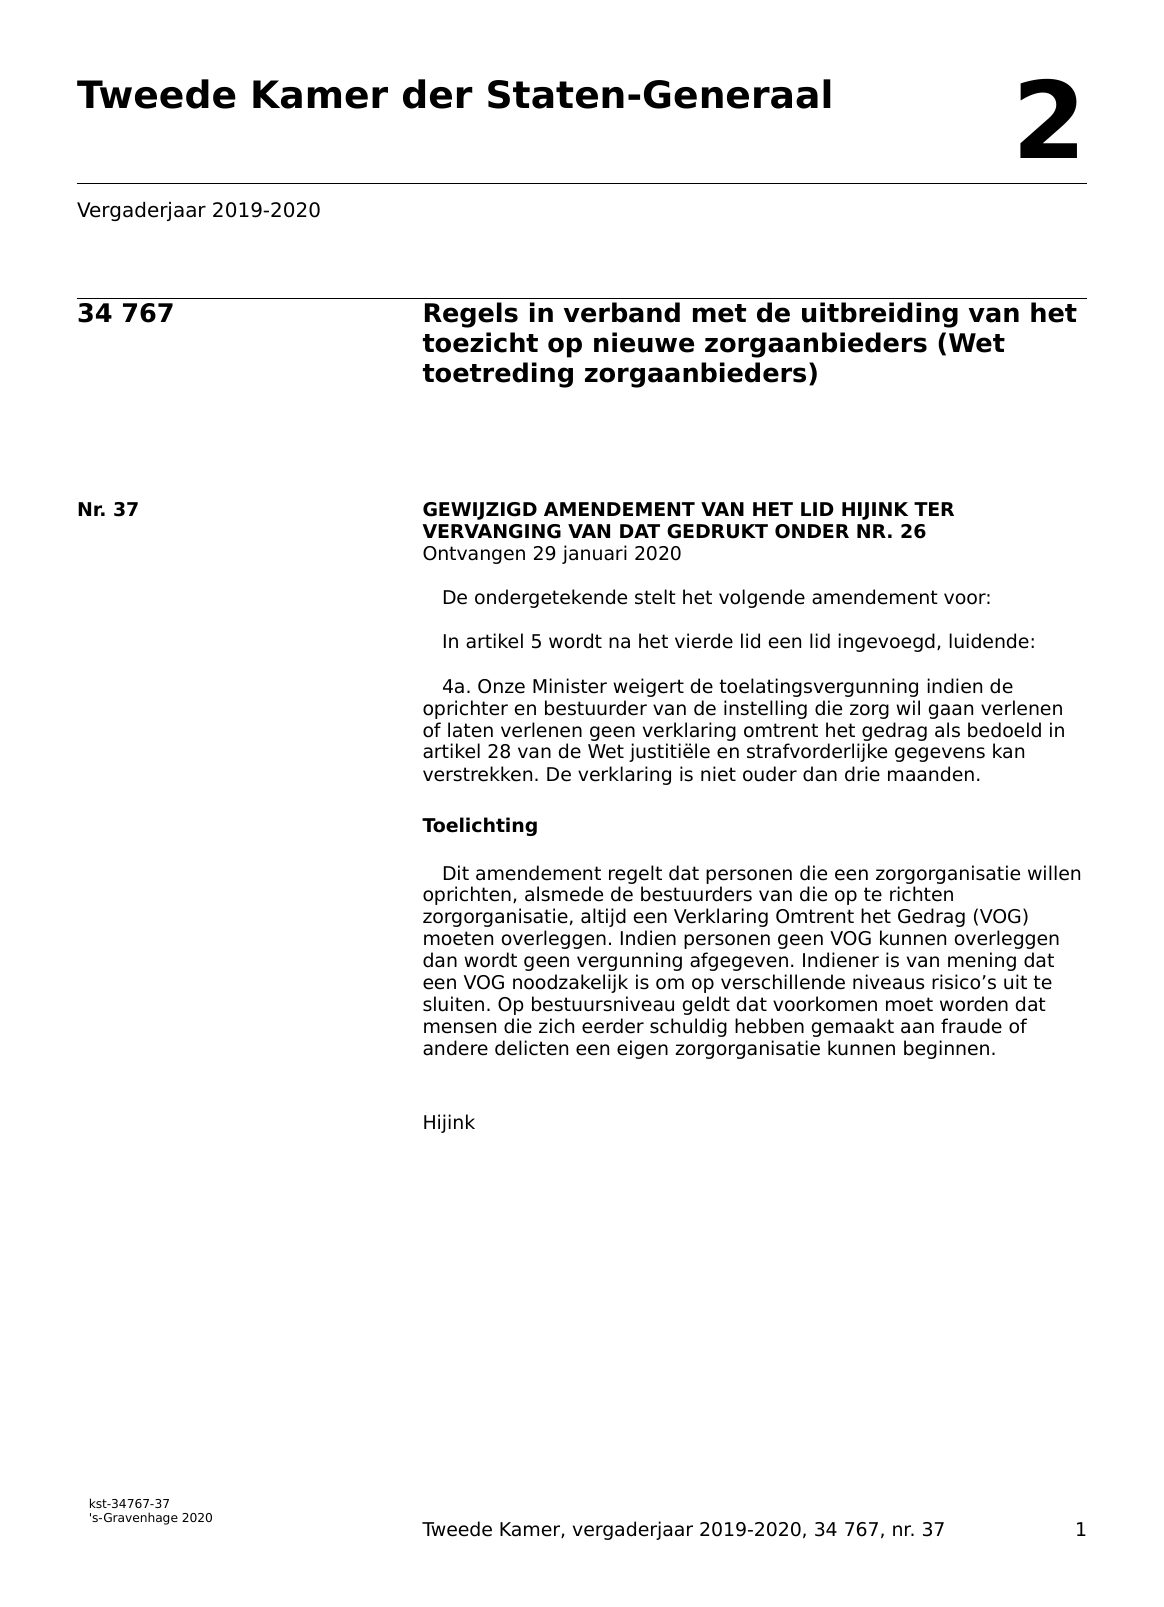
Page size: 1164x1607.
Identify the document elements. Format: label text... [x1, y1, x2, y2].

text In artikel 5 wordt na het vierde lid een lid ingevoegd, luidende: [422, 631, 1087, 653]
text De ondergetekende stelt het volgende amendement voor: [422, 587, 1087, 609]
text Hijink [422, 1090, 1087, 1134]
text 's-Gravenhage 2020 [88, 1511, 323, 1525]
table_cell Vergaderjaar 2019-2020 [77, 184, 1087, 298]
subtitle Nr. 37 GEWIJZIGD AMENDEMENT VAN HET LID HIJINK TER VERVANGING VAN DAT GEDRUKT ONDER NR. 26 [77, 499, 1087, 543]
text Dit amendement regelt dat personen die een zorgorganisatie willen oprichten, alsmede de bestuurders van die op te richten zorgorganisatie, altijd een Verklaring Omtrent het Gedrag (VOG) moeten overleggen. Indien personen geen VOG kunnen overleggen dan wordt geen vergunning afgegeven. Indiener is van mening dat een VOG noodzakelijk is om op verschillende niveaus risico’s uit te sluiten. Op bestuursniveau geldt dat voorkomen moet worden dat mensen die zich eerder schuldig hebben gemaakt aan fraude of andere delicten een eigen zorgorganisatie kunnen beginnen. [422, 862, 1087, 1060]
text 4a. Onze Minister weigert de toelatingsvergunning indien de oprichter en bestuurder van de instelling die zorg wil gaan verlenen of laten verlenen geen verklaring omtrent het gedrag als bedoeld in artikel 28 van de Wet justitiële en strafvorderlijke gegevens kan verstrekken. De verklaring is niet ouder dan drie maanden. [422, 676, 1087, 785]
text Ontvangen 29 januari 2020 [422, 543, 1087, 565]
text kst-34767-37 [88, 1497, 323, 1511]
subtitle 34 767 Regels in verband met de uitbreiding van het toezicht op nieuwe zorgaanbieders (Wet toetreding zorgaanbieders) [77, 299, 1087, 388]
table_header 2 [886, 59, 1087, 183]
table_header Tweede Kamer der Staten-Generaal [77, 59, 886, 183]
subtitle Toelichting [422, 815, 1087, 837]
